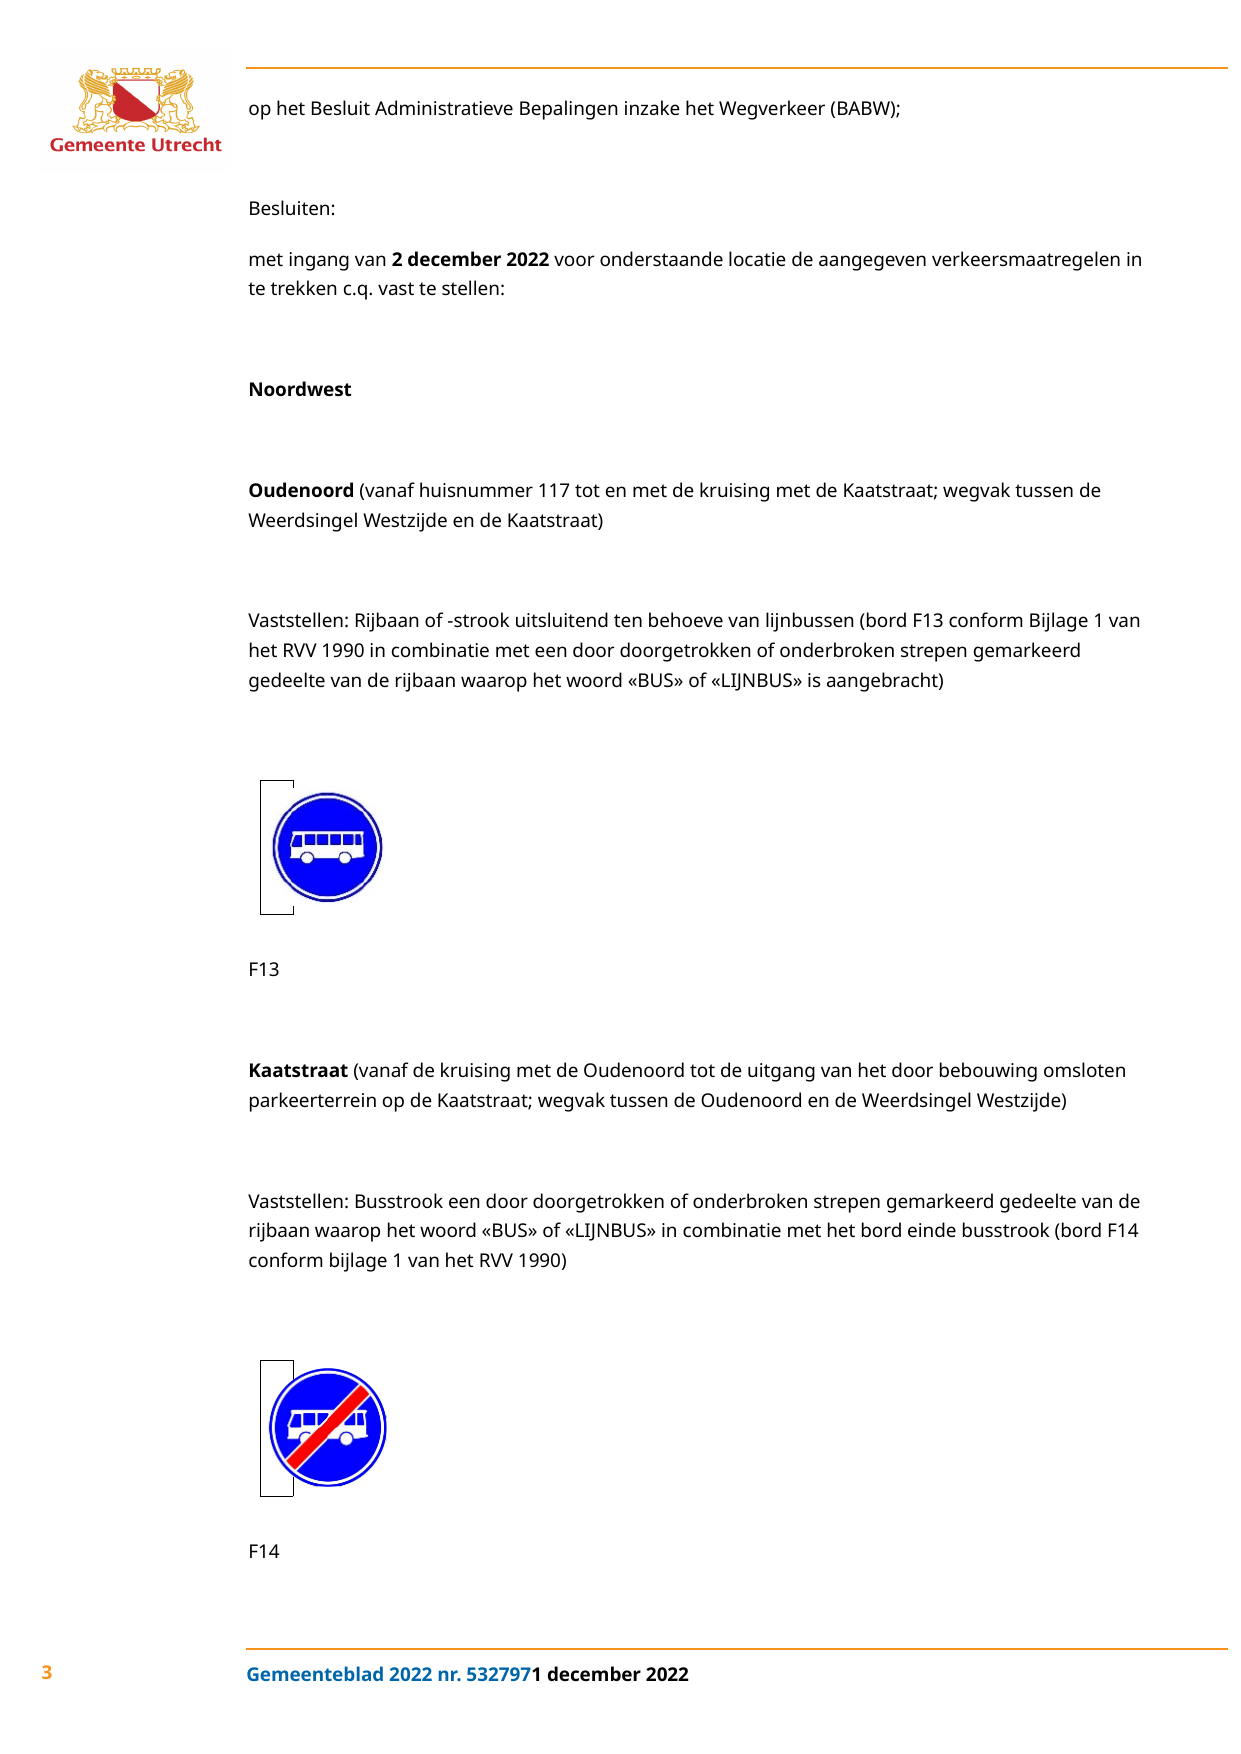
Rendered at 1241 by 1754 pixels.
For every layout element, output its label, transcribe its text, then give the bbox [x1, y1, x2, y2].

text Oudenoord (vanaf huisnummer 117 tot en met de kruising met de Kaatstraat; wegvak tussen de Weerdsingel Westzijde en de Kaatstraat) [248, 477, 1152, 533]
text Vaststellen: Rijbaan of -strook uitsluitend ten behoeve van lijnbussen (bord F13 conform Bijlage 1 van het RVV 1990 in combinatie met een door doorgetrokken of onderbroken strepen gemarkeerd gedeelte van de rijbaan waarop het woord «BUS» of «LIJNBUS» is aangebracht) [248, 608, 1152, 693]
text op het Besluit Administratieve Bepalingen inzake het Wegverkeer (BABW); [248, 95, 1152, 121]
text Vaststellen: Busstrook een door doorgetrokken of onderbroken strepen gemarkeerd gedeelte van de rijbaan waarop het woord «BUS» of «LIJNBUS» in combinatie met het bord einde busstrook (bord F14 conform bijlage 1 van het RVV 1990) [248, 1188, 1152, 1273]
text F14 [248, 1538, 1152, 1564]
text F13 [248, 957, 1152, 982]
picture [268, 788, 387, 906]
picture [41, 47, 231, 172]
text met ingang van 2 december 2022 voor onderstaande locatie de aangegeven verkeersmaatregelen in te trekken c.q. vast te stellen: [248, 246, 1152, 301]
text Besluiten: [248, 196, 1152, 221]
picture [268, 1368, 387, 1487]
text Kaatstraat (vanaf de kruising met de Oudenoord tot de uitgang van het door bebouwing omsloten parkeerterrein op de Kaatstraat; wegvak tussen de Oudenoord en de Weerdsingel Westzijde) [248, 1057, 1152, 1113]
text Noordwest [248, 376, 1152, 402]
